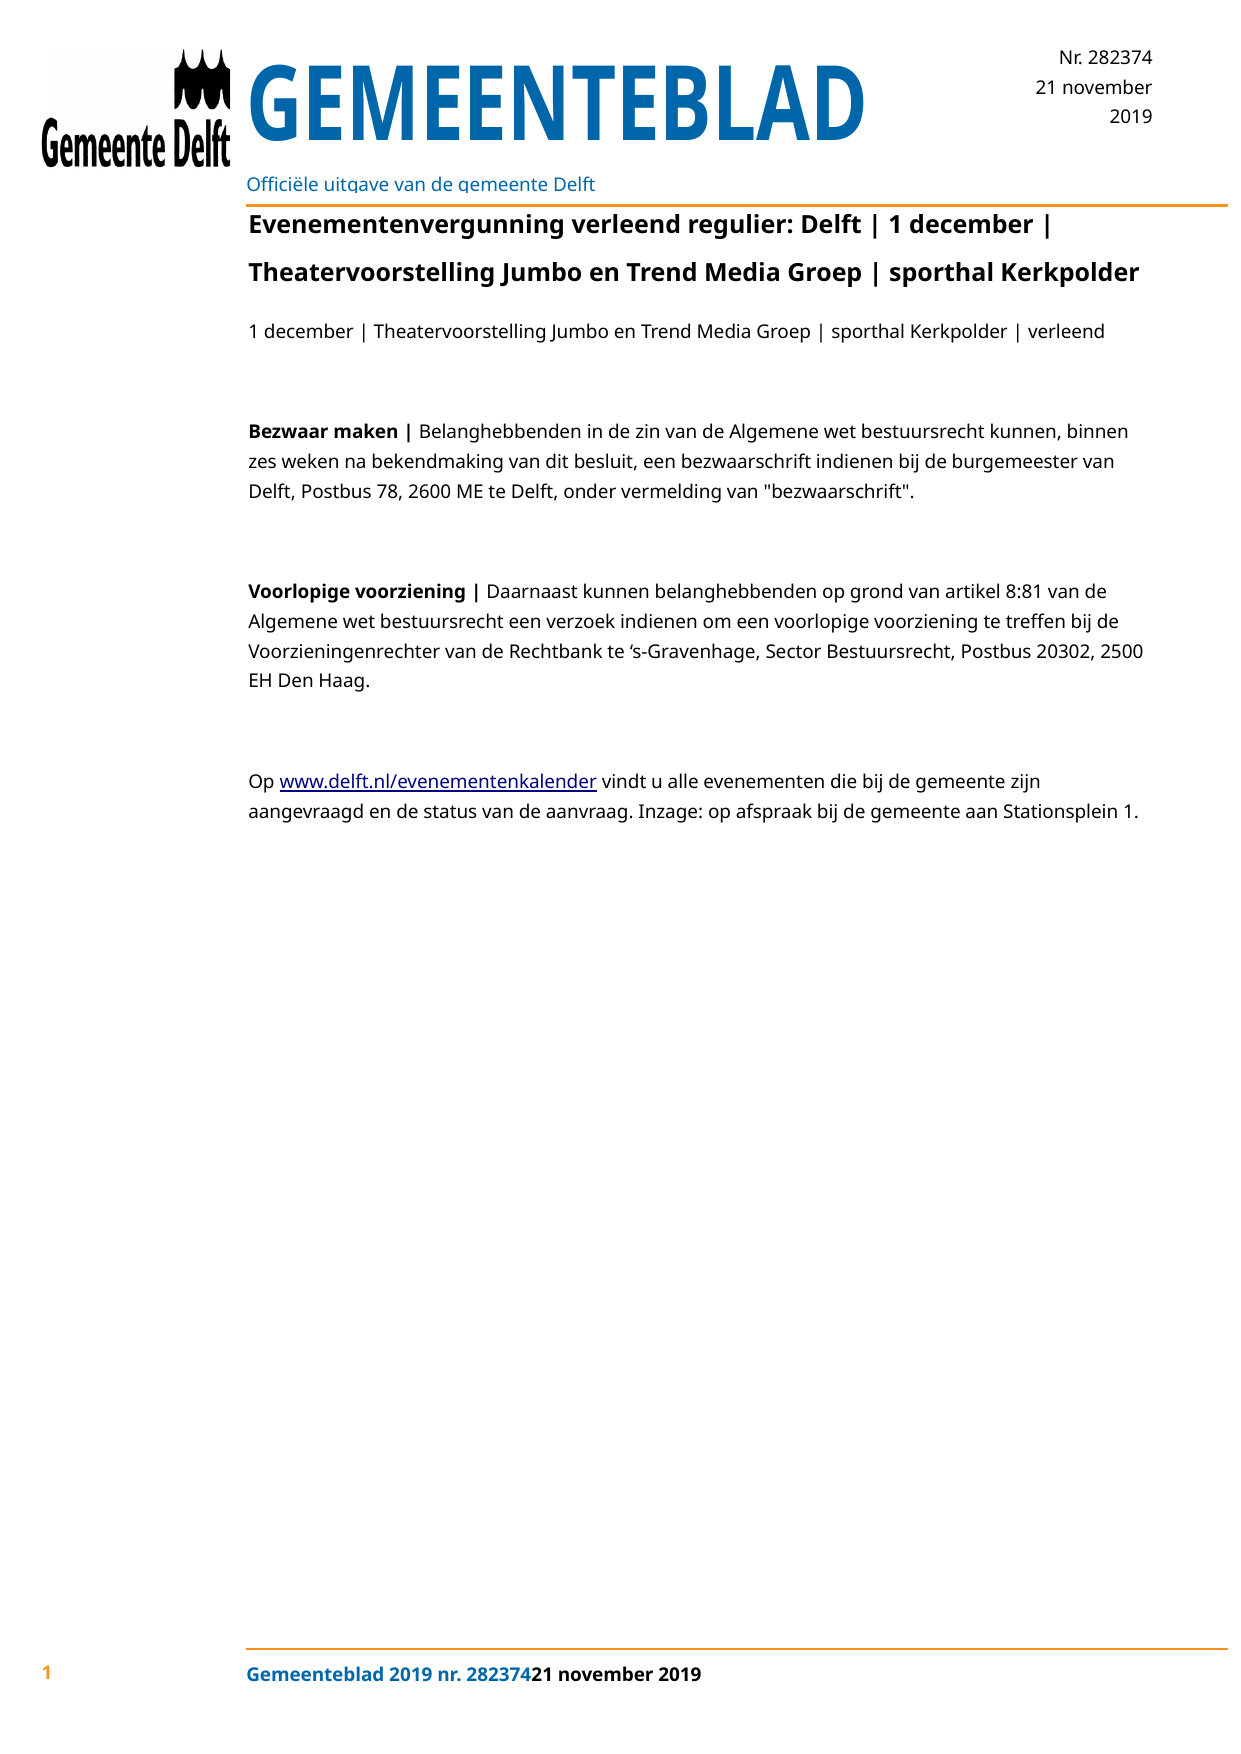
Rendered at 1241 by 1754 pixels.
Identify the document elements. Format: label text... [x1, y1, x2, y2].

picture [41, 47, 231, 172]
text Bezwaar maken | Belanghebbenden in de zin van de Algemene wet bestuursrecht kunnen, binnen zes weken na bekendmaking van dit besluit, een bezwaarschrift indienen bij de burgemeester van Delft, Postbus 78, 2600 ME te Delft, onder vermelding van "bezwaarschrift". [248, 419, 1152, 504]
text 1 december | Theatervoorstelling Jumbo en Trend Media Groep | sporthal Kerkpolder | verleend [248, 318, 1152, 344]
text Evenementenvergunning verleend regulier: Delft | 1 december | Theatervoorstelling Jumbo en Trend Media Groep | sporthal Kerkpolder [248, 207, 1152, 288]
text Op www.delft.nl/evenementenkalender vindt u alle evenementen die bij de gemeente zijn aangevraagd en de status van de aanvraag. Inzage: op afspraak bij de gemeente aan Stationsplein 1. [248, 768, 1152, 824]
text Voorlopige voorziening | Daarnaast kunnen belanghebbenden op grond van artikel 8:81 van de Algemene wet bestuursrecht een verzoek indienen om een voorlopige voorziening te treffen bij de Voorzieningenrechter van de Rechtbank te ‘s-Gravenhage, Sector Bestuursrecht, Postbus 20302, 2500 EH Den Haag. [248, 579, 1152, 693]
